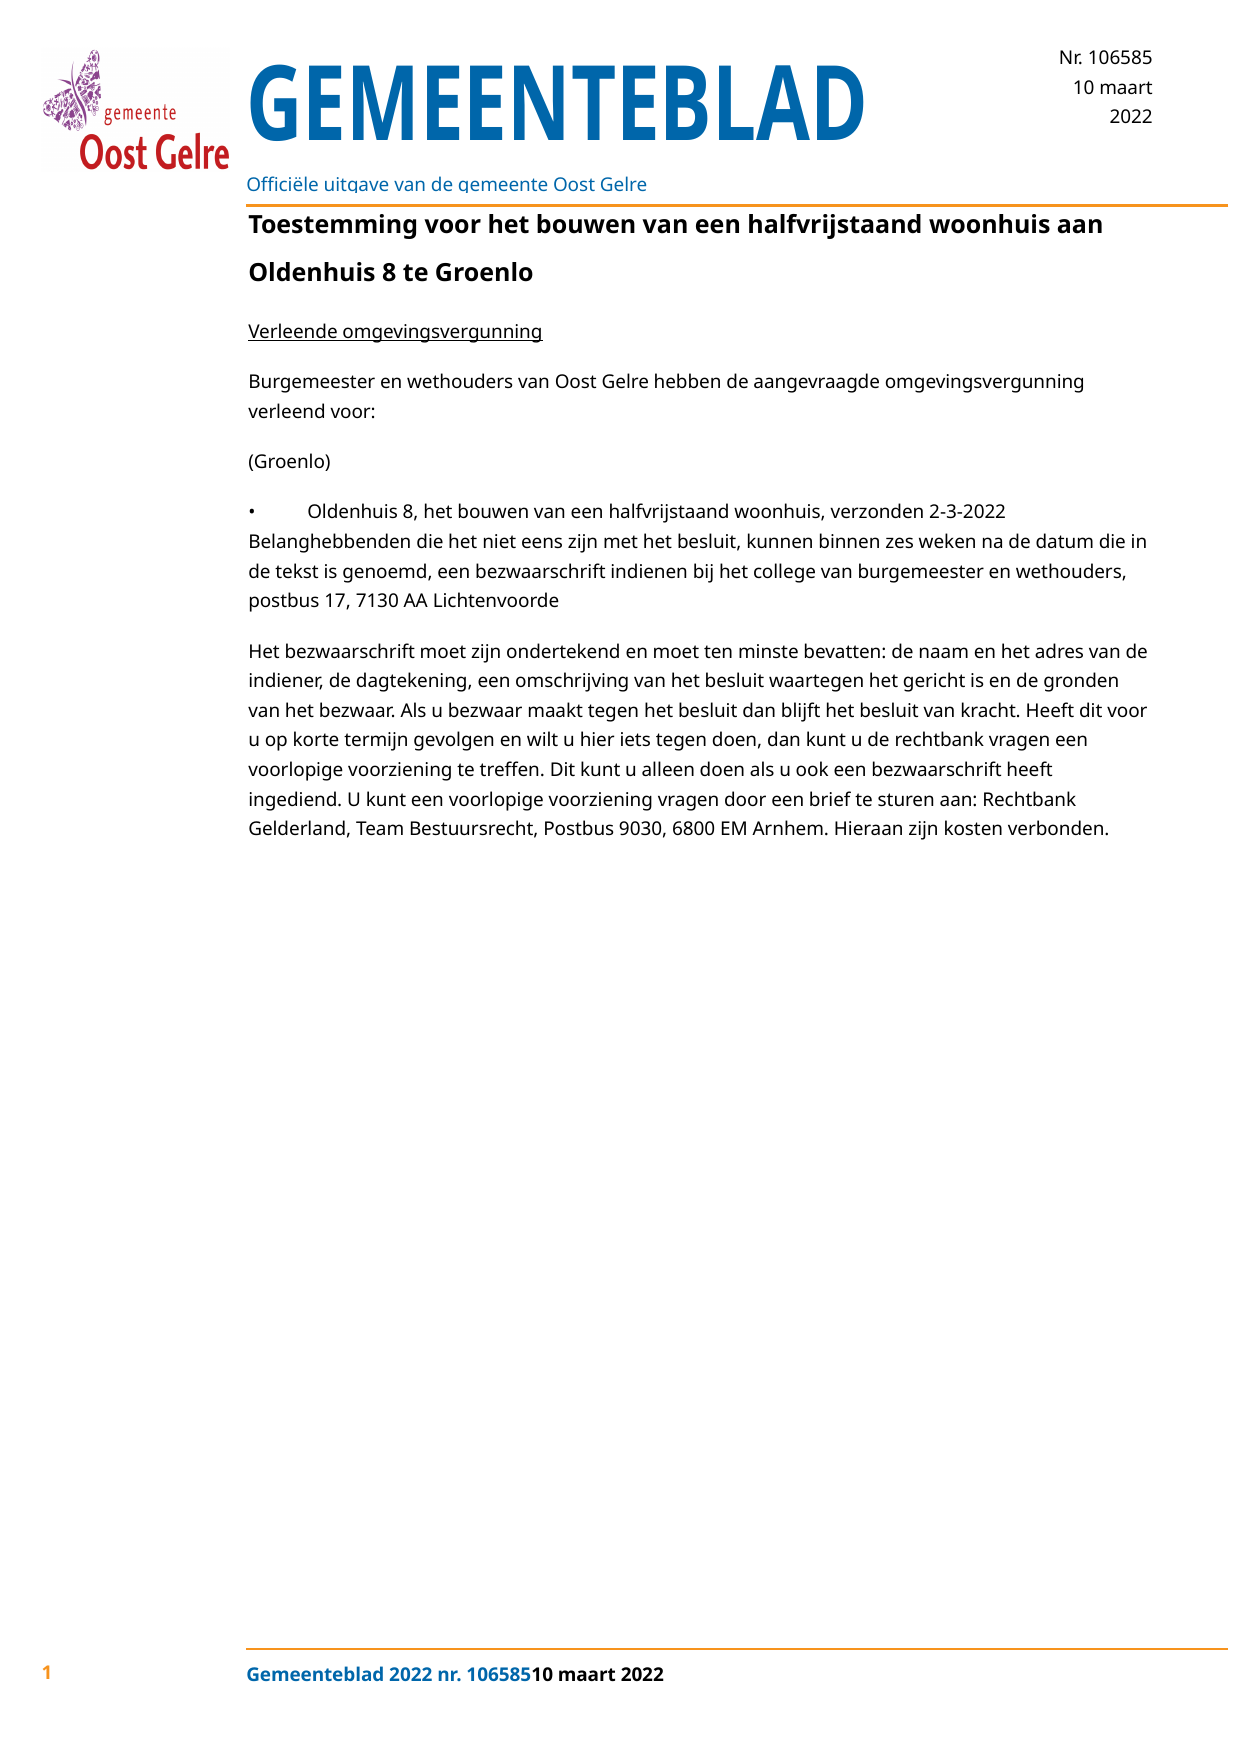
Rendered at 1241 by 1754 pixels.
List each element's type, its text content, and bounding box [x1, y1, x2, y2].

text Burgemeester en wethouders van Oost Gelre hebben de aangevraagde omgevingsvergunning verleend voor: [248, 368, 1152, 424]
text Verleende omgevingsvergunning [248, 318, 1152, 344]
picture [41, 47, 231, 172]
text Toestemming voor het bouwen van een halfvrijstaand woonhuis aan Oldenhuis 8 te Groenlo [248, 207, 1152, 288]
text Belanghebbenden die het niet eens zijn met het besluit, kunnen binnen zes weken na de datum die in de tekst is genoemd, een bezwaarschrift indienen bij het college van burgemeester en wethouders, postbus 17, 7130 AA Lichtenvoorde [248, 528, 1152, 613]
list Oldenhuis 8, het bouwen van een halfvrijstaand woonhuis, verzonden 2-3-2022 [248, 499, 1152, 524]
text Het bezwaarschrift moet zijn ondertekend en moet ten minste bevatten: de naam en het adres van de indiener, de dagtekening, een omschrijving van het besluit waartegen het gericht is en de gronden van het bezwaar. Als u bezwaar maakt tegen het besluit dan blijft het besluit van kracht. Heeft dit voor u op korte termijn gevolgen en wilt u hier iets tegen doen, dan kunt u de rechtbank vragen een voorlopige voorziening te treffen. Dit kunt u alleen doen als u ook een bezwaarschrift heeft ingediend. U kunt een voorlopige voorziening vragen door een brief te sturen aan: Rechtbank Gelderland, Team Bestuursrecht, Postbus 9030, 6800 EM Arnhem. Hieraan zijn kosten verbonden. [248, 638, 1152, 841]
text (Groenlo) [248, 448, 1152, 474]
